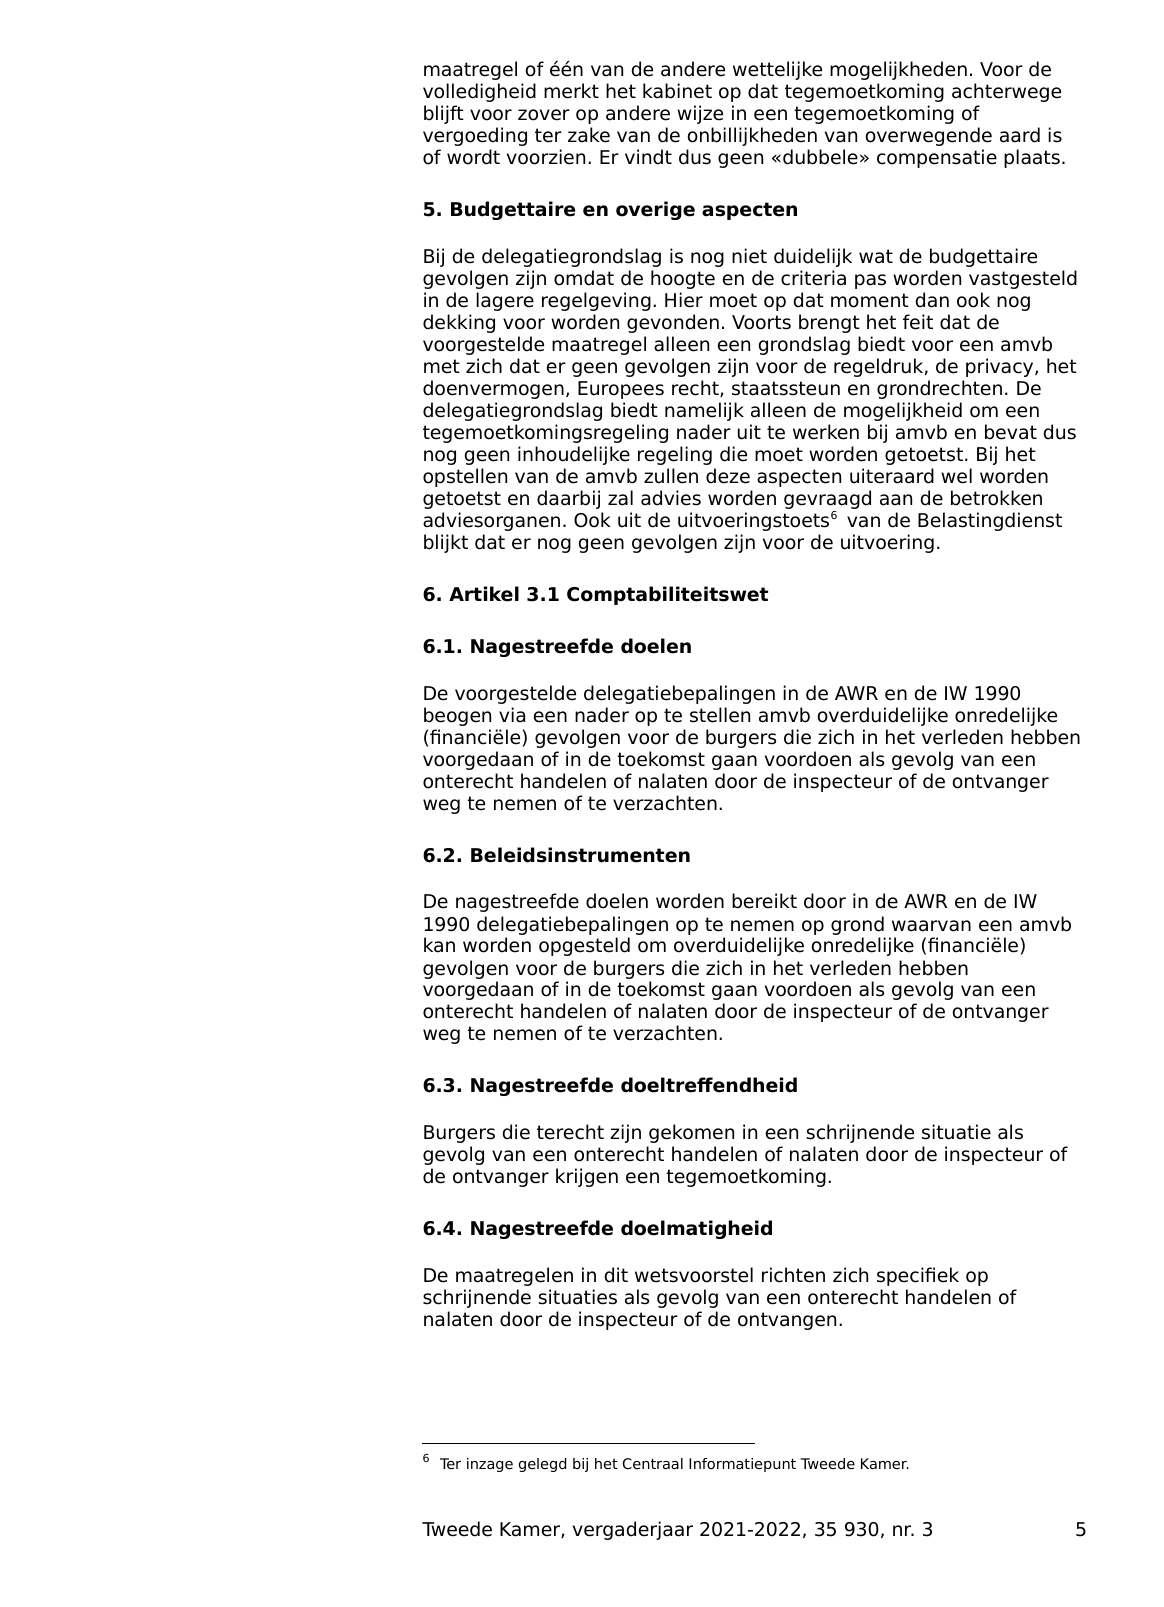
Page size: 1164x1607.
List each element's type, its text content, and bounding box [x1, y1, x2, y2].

text De voorgestelde delegatiebepalingen in de AWR en de IW 1990 beogen via een nader op te stellen amvb overduidelijke onredelijke (financiële) gevolgen voor de burgers die zich in het verleden hebben voorgedaan of in de toekomst gaan voordoen als gevolg van een onterecht handelen of nalaten door de inspecteur of de ontvanger weg te nemen of te verzachten. [422, 683, 1087, 814]
subtitle 6.1. Nagestreefde doelen [422, 636, 1087, 658]
subtitle 6.3. Nagestreefde doeltreffendheid [422, 1075, 1087, 1097]
subtitle 6.2. Beleidsinstrumenten [422, 844, 1087, 866]
subtitle 5. Budgettaire en overige aspecten [422, 199, 1087, 221]
text Burgers die terecht zijn gekomen in een schrijnende situatie als gevolg van een onterecht handelen of nalaten door de inspecteur of de ontvanger krijgen een tegemoetkoming. [422, 1122, 1087, 1188]
text Ter inzage gelegd bij het Centraal Informatiepunt Tweede Kamer. [422, 1452, 1087, 1474]
text maatregel of één van de andere wettelijke mogelijkheden. Voor de volledigheid merkt het kabinet op dat tegemoetkoming achterwege blijft voor zover op andere wijze in een tegemoetkoming of vergoeding ter zake van de onbillijkheden van overwegende aard is of wordt voorzien. Er vindt dus geen «dubbele» compensatie plaats. [422, 59, 1087, 169]
subtitle 6. Artikel 3.1 Comptabiliteitswet [422, 584, 1087, 606]
text De maatregelen in dit wetsvoorstel richten zich specifiek op schrijnende situaties als gevolg van een onterecht handelen of nalaten door de inspecteur of de ontvangen. [422, 1265, 1087, 1331]
text De nagestreefde doelen worden bereikt door in de AWR en de IW 1990 delegatiebepalingen op te nemen op grond waarvan een amvb kan worden opgesteld om overduidelijke onredelijke (financiële) gevolgen voor de burgers die zich in het verleden hebben voorgedaan of in de toekomst gaan voordoen als gevolg van een onterecht handelen of nalaten door de inspecteur of de ontvanger weg te nemen of te verzachten. [422, 891, 1087, 1045]
subtitle 6.4. Nagestreefde doelmatigheid [422, 1218, 1087, 1240]
text Bij de delegatiegrondslag is nog niet duidelijk wat de budgettaire gevolgen zijn omdat de hoogte en de criteria pas worden vastgesteld in de lagere regelgeving. Hier moet op dat moment dan ook nog dekking voor worden gevonden. Voorts brengt het feit dat de voorgestelde maatregel alleen een grondslag biedt voor een amvb met zich dat er geen gevolgen zijn voor de regeldruk, de privacy, het doenvermogen, Europees recht, staatssteun en grondrechten. De delegatiegrondslag biedt namelijk alleen de mogelijkheid om een tegemoetkomingsregeling nader uit te werken bij amvb en bevat dus nog geen inhoudelijke regeling die moet worden getoetst. Bij het opstellen van de amvb zullen deze aspecten uiteraard wel worden getoetst en daarbij zal advies worden gevraagd aan de betrokken adviesorganen. Ook uit de uitvoeringstoets van de Belastingdienst blijkt dat er nog geen gevolgen zijn voor de uitvoering. [422, 246, 1087, 554]
